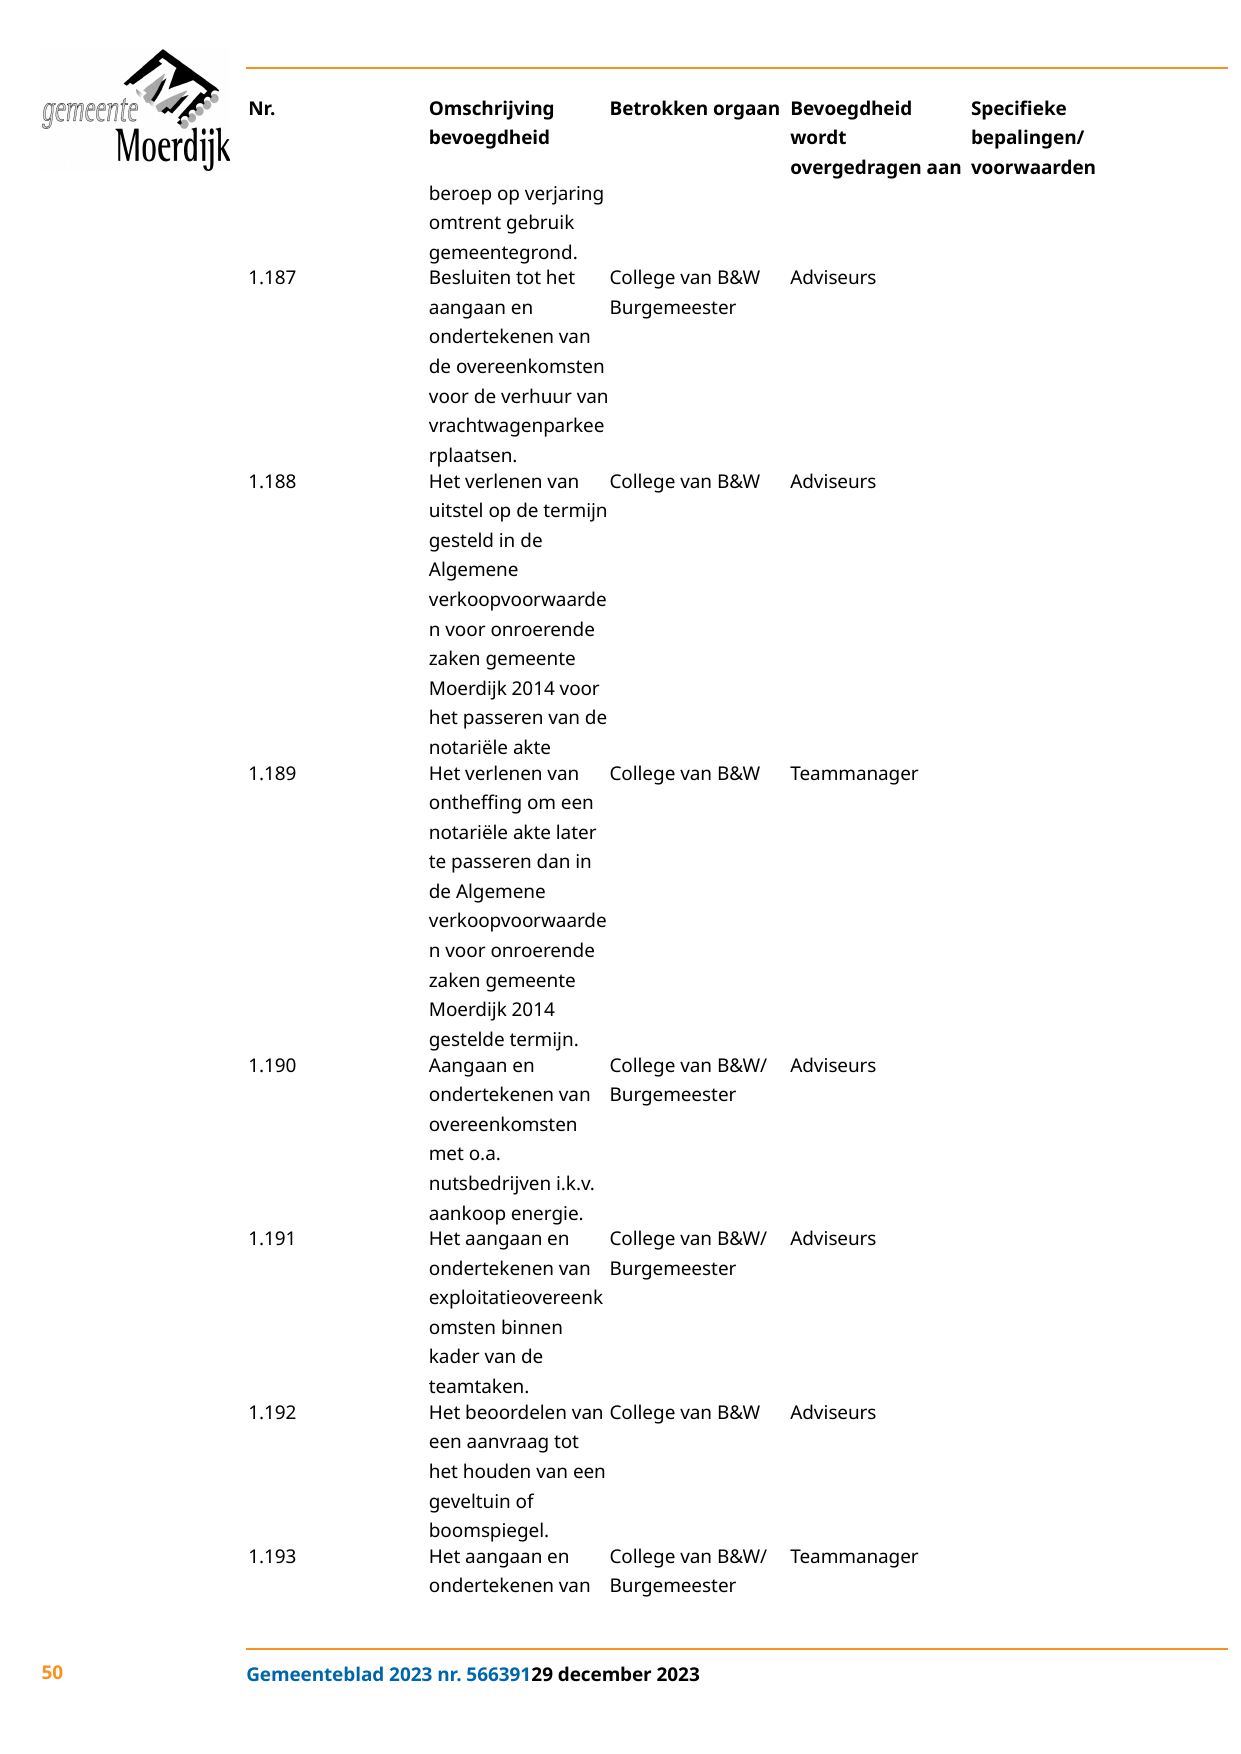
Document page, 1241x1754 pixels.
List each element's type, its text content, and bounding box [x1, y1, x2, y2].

picture [41, 47, 231, 172]
table_cell [971, 180, 1152, 264]
table_header Betrokken orgaan [609, 95, 790, 180]
table_cell Teammanager [790, 1543, 971, 1598]
table_cell [971, 265, 1152, 468]
table_cell 1.188 [248, 468, 429, 760]
table_cell Adviseurs [790, 468, 971, 760]
table_cell [971, 1543, 1152, 1598]
table_cell College van B&W Burgemeester [609, 265, 790, 468]
table_cell Het aangaan en ondertekenen van exploitatieovereenkomsten binnen kader van de teamtaken. [429, 1225, 609, 1399]
table_cell Het verlenen van uitstel op de termijn gesteld in de Algemene verkoopvoorwaarden voor onroerende zaken gemeente Moerdijk 2014 voor het passeren van de notariële akte [429, 468, 609, 760]
table_cell Aangaan en ondertekenen van overeenkomsten met o.a. nutsbedrijven i.k.v. aankoop energie. [429, 1052, 609, 1225]
table_cell College van B&W [609, 1399, 790, 1543]
table_cell [971, 1225, 1152, 1399]
table_cell [971, 1052, 1152, 1225]
table_cell College van B&W [609, 760, 790, 1052]
table_cell 1.191 [248, 1225, 429, 1399]
table_cell [971, 468, 1152, 760]
table_cell Adviseurs [790, 1052, 971, 1225]
table_cell [790, 180, 971, 264]
table_cell Adviseurs [790, 1225, 971, 1399]
table_cell beroep op verjaring omtrent gebruik gemeentegrond. [429, 180, 609, 264]
table_cell [248, 180, 429, 264]
table_header Omschrijving bevoegdheid [429, 95, 609, 180]
table_cell Besluiten tot het aangaan en ondertekenen van de overeenkomsten voor de verhuur van vrachtwagenparkeerplaatsen. [429, 265, 609, 468]
table_header Bevoegdheid wordt overgedragen aan [790, 95, 971, 180]
table_cell 1.189 [248, 760, 429, 1052]
table_cell [971, 760, 1152, 1052]
table_header Specifieke bepalingen/ voorwaarden [971, 95, 1152, 180]
table_cell [971, 1399, 1152, 1543]
table_cell Het beoordelen van een aanvraag tot het houden van een geveltuin of boomspiegel. [429, 1399, 609, 1543]
table_cell 1.192 [248, 1399, 429, 1543]
table_cell College van B&W/ Burgemeester [609, 1052, 790, 1225]
table_cell College van B&W [609, 468, 790, 760]
table_cell College van B&W/ Burgemeester [609, 1543, 790, 1598]
table_cell Het verlenen van ontheffing om een notariële akte later te passeren dan in de Algemene verkoopvoorwaarden voor onroerende zaken gemeente Moerdijk 2014 gestelde termijn. [429, 760, 609, 1052]
table_cell Adviseurs [790, 265, 971, 468]
table_cell College van B&W/ Burgemeester [609, 1225, 790, 1399]
table_cell [609, 180, 790, 264]
table_header Nr. [248, 95, 429, 180]
table_cell Adviseurs [790, 1399, 971, 1543]
table_cell Teammanager [790, 760, 971, 1052]
table_cell Het aangaan en ondertekenen van [429, 1543, 609, 1598]
table_cell 1.190 [248, 1052, 429, 1225]
table_cell 1.187 [248, 265, 429, 468]
table_cell 1.193 [248, 1543, 429, 1598]
